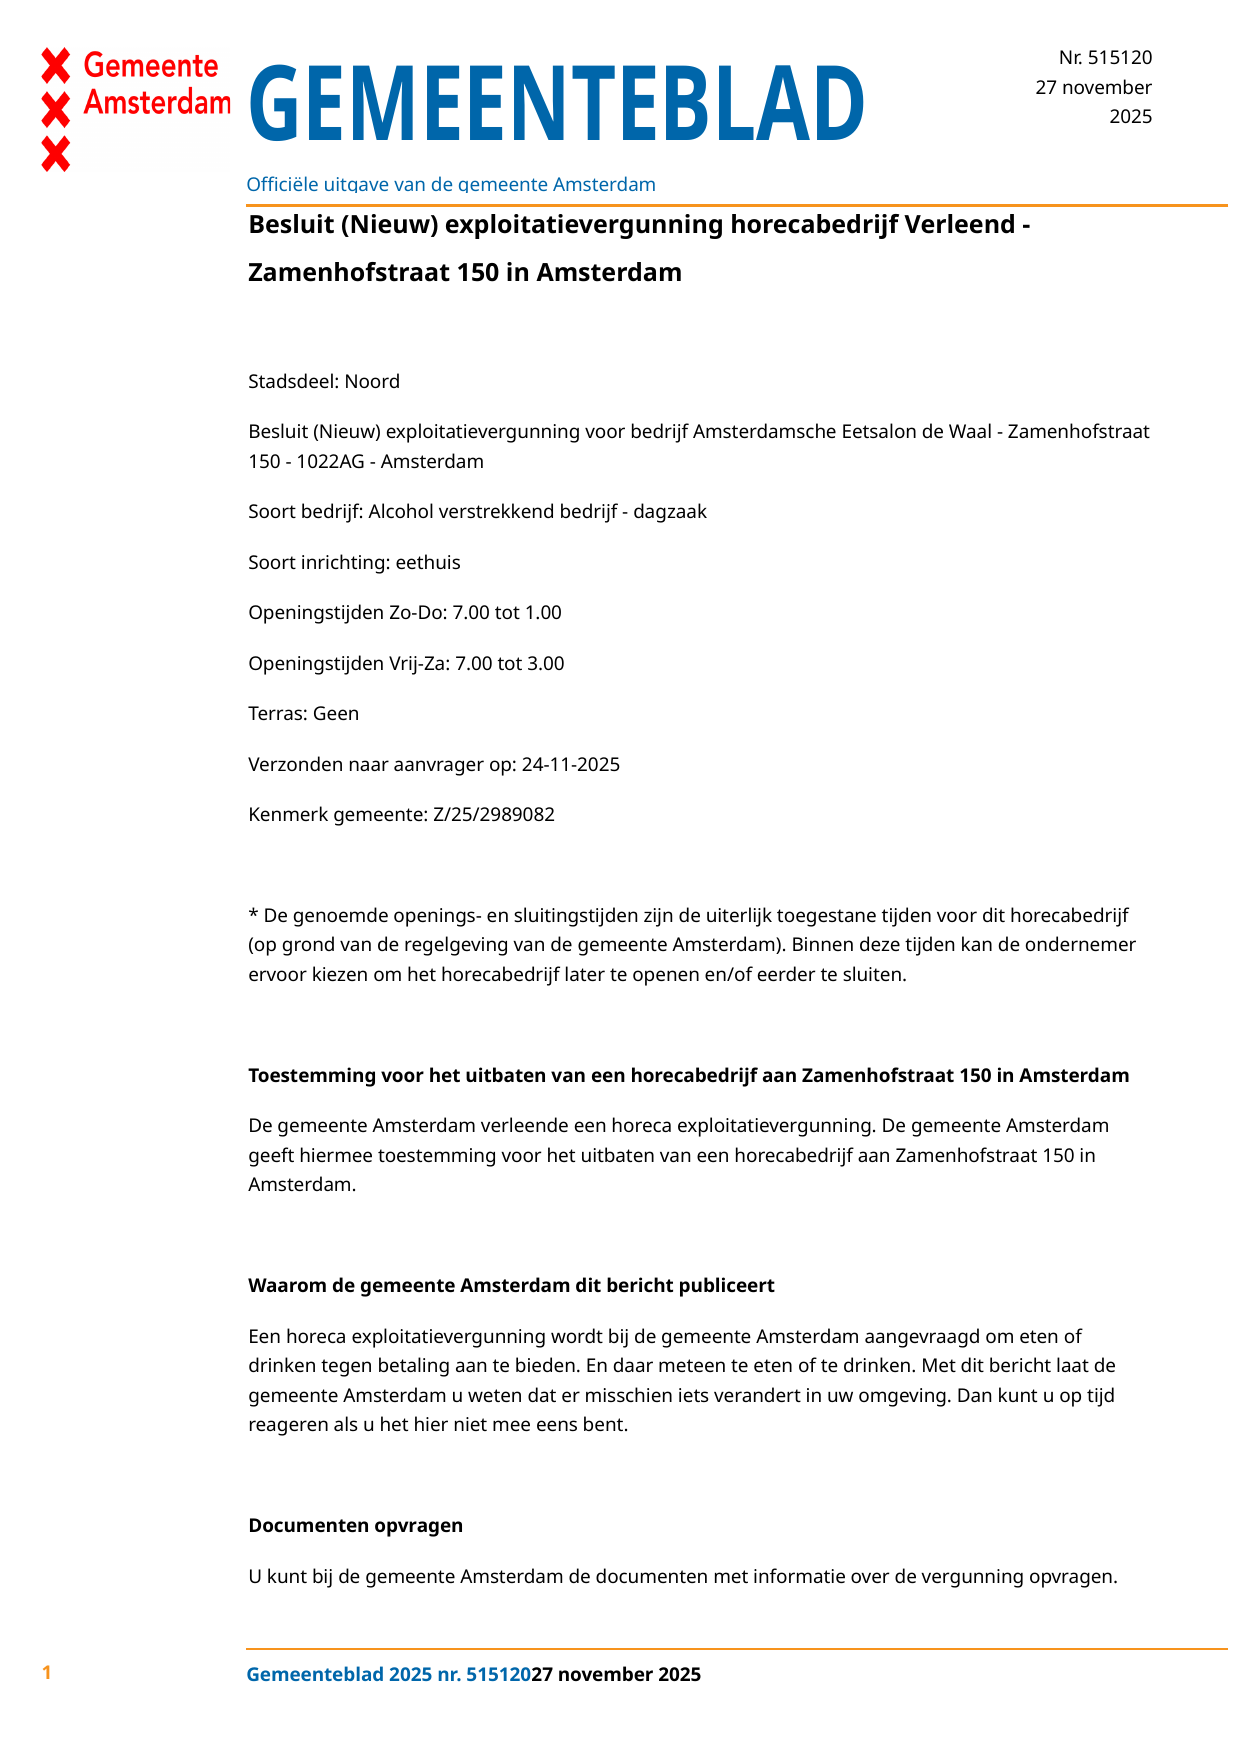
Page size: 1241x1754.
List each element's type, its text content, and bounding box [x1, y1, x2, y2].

text Terras: Geen [248, 700, 1152, 726]
text Stadsdeel: Noord [248, 368, 1152, 394]
text U kunt bij de gemeente Amsterdam de documenten met informatie over de vergunning opvragen. [248, 1563, 1152, 1589]
text De gemeente Amsterdam verleende een horeca exploitatievergunning. De gemeente Amsterdam geeft hiermee toestemming voor het uitbaten van een horecabedrijf aan Zamenhofstraat 150 in Amsterdam. [248, 1112, 1152, 1197]
text * De genoemde openings- en sluitingstijden zijn de uiterlijk toegestane tijden voor dit horecabedrijf (op grond van de regelgeving van de gemeente Amsterdam). Binnen deze tijden kan de ondernemer ervoor kiezen om het horecabedrijf later te openen en/of eerder te sluiten. [248, 902, 1152, 987]
text Openingstijden Zo-Do: 7.00 tot 1.00 [248, 599, 1152, 625]
text Openingstijden Vrij-Za: 7.00 tot 3.00 [248, 650, 1152, 676]
text Besluit (Nieuw) exploitatievergunning voor bedrijf Amsterdamsche Eetsalon de Waal - Zamenhofstraat 150 - 1022AG - Amsterdam [248, 419, 1152, 474]
text Soort bedrijf: Alcohol verstrekkend bedrijf - dagzaak [248, 499, 1152, 524]
picture [41, 47, 231, 172]
text Besluit (Nieuw) exploitatievergunning horecabedrijf Verleend - Zamenhofstraat 150 in Amsterdam [248, 207, 1152, 288]
text Kenmerk gemeente: Z/25/2989082 [248, 801, 1152, 827]
text Documenten opvragen [248, 1512, 1152, 1538]
text Soort inrichting: eethuis [248, 549, 1152, 575]
text Toestemming voor het uitbaten van een horecabedrijf aan Zamenhofstraat 150 in Amsterdam [248, 1062, 1152, 1088]
text Waarom de gemeente Amsterdam dit bericht publiceert [248, 1272, 1152, 1298]
text Verzonden naar aanvrager op: 24-11-2025 [248, 751, 1152, 777]
text Een horeca exploitatievergunning wordt bij de gemeente Amsterdam aangevraagd om eten of drinken tegen betaling aan te bieden. En daar meteen te eten of te drinken. Met dit bericht laat de gemeente Amsterdam u weten dat er misschien iets verandert in uw omgeving. Dan kunt u op tijd reageren als u het hier niet mee eens bent. [248, 1323, 1152, 1437]
